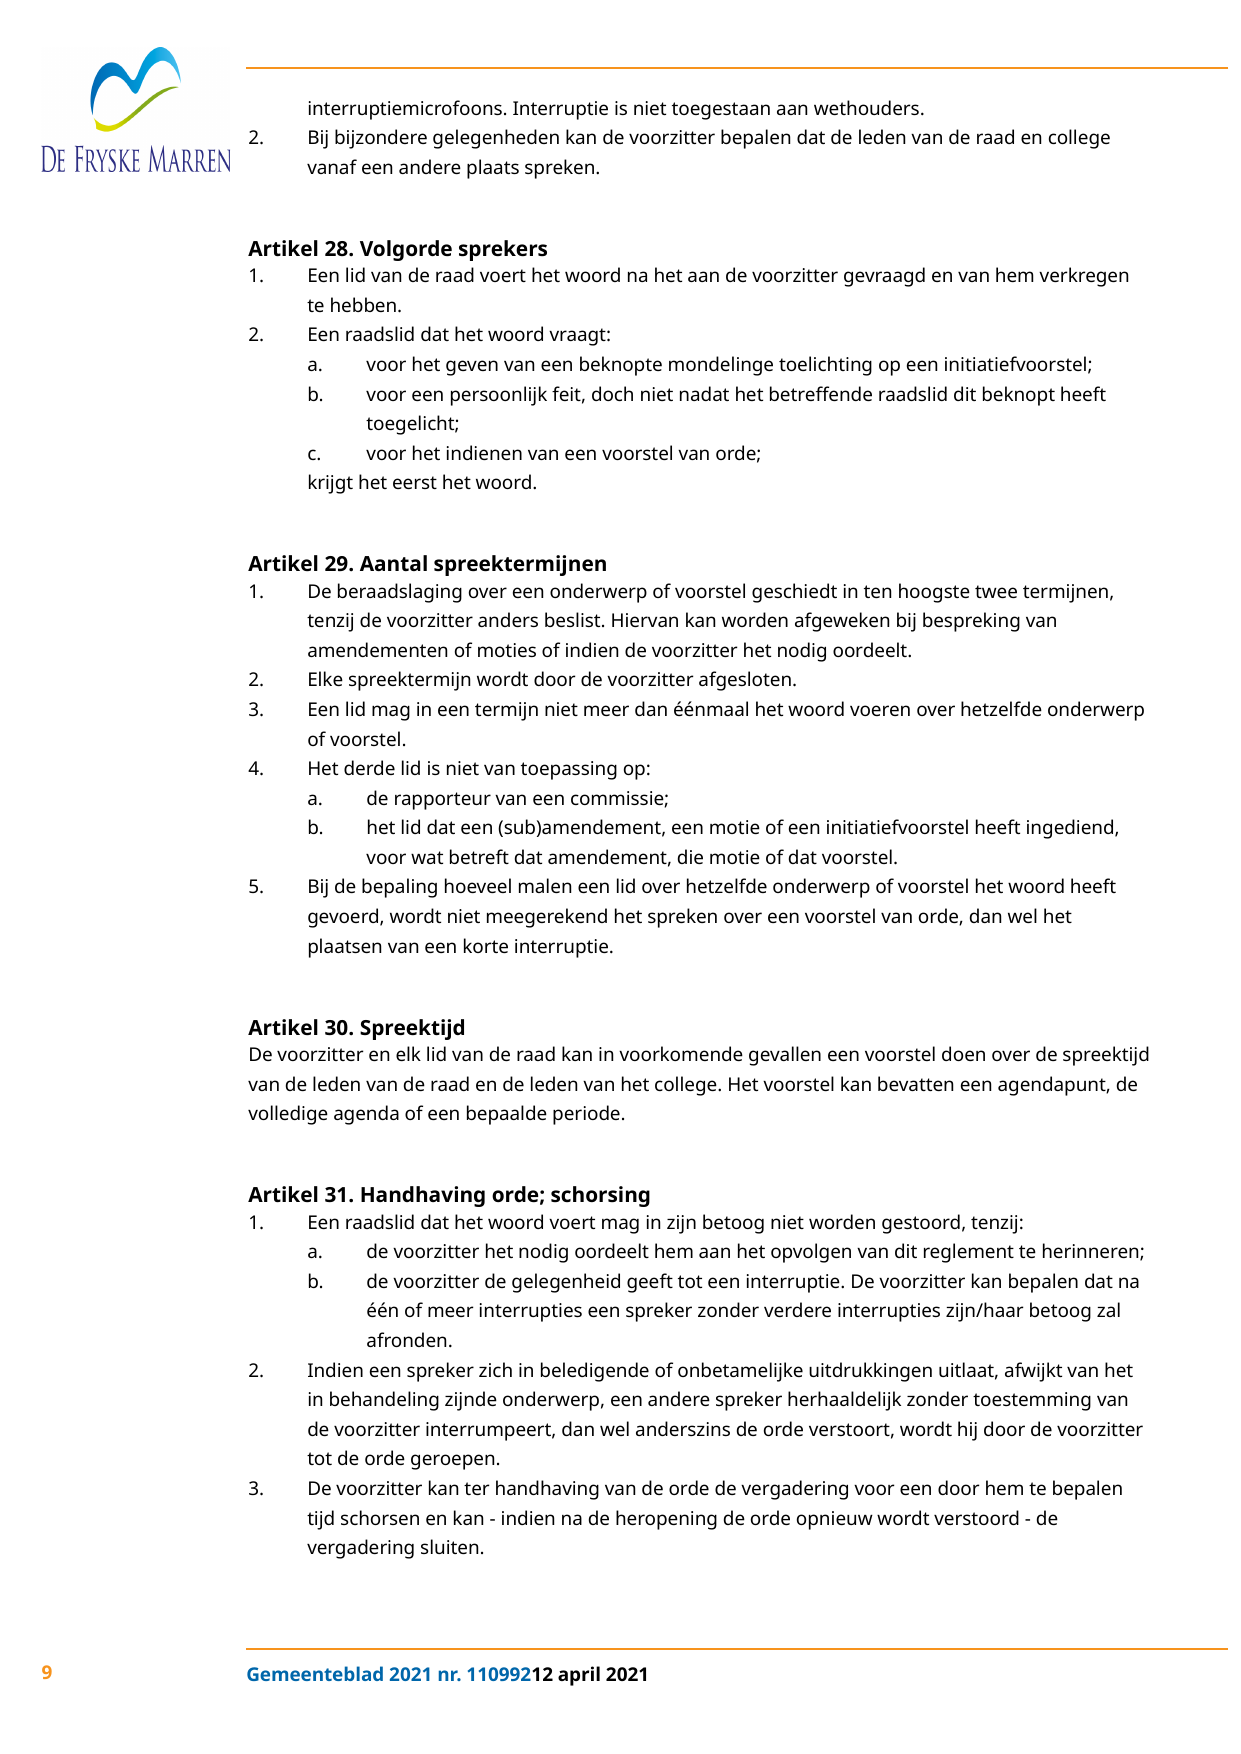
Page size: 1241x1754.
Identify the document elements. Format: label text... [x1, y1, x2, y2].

list de rapporteur van een commissie; [307, 785, 1152, 811]
list Indien een spreker zich in beledigende of onbetamelijke uitdrukkingen uitlaat, afwijkt van het in behandeling zijnde onderwerp, een andere spreker herhaaldelijk zonder toestemming van de voorzitter interrumpeert, dan wel anderszins de orde verstoort, wordt hij door de voorzitter tot de orde geroepen. [248, 1357, 1152, 1471]
list Bij de bepaling hoeveel malen een lid over hetzelfde onderwerp of voorstel het woord heeft gevoerd, wordt niet meegerekend het spreken over een voorstel van orde, dan wel het plaatsen van een korte interruptie. [248, 874, 1152, 959]
list krijgt het eerst het woord. [248, 469, 1152, 495]
list Elke spreektermijn wordt door de voorzitter afgesloten. [248, 667, 1152, 692]
text Artikel 31. Handhaving orde; schorsing [248, 1181, 1152, 1209]
list interruptiemicrofoons. Interruptie is niet toegestaan aan wethouders. [248, 95, 1152, 121]
list Bij bijzondere gelegenheden kan de voorzitter bepalen dat de leden van de raad en college vanaf een andere plaats spreken. [248, 124, 1152, 180]
list voor het indienen van een voorstel van orde; [307, 440, 1152, 466]
list Een lid van de raad voert het woord na het aan de voorzitter gevraagd en van hem verkregen te hebben. [248, 262, 1152, 318]
list voor het geven van een beknopte mondelinge toelichting op een initiatiefvoorstel; [307, 351, 1152, 377]
text Artikel 29. Aantal spreektermijnen [248, 549, 1152, 578]
list Een raadslid dat het woord voert mag in zijn betoog niet worden gestoord, tenzij: [248, 1209, 1152, 1235]
text Artikel 30. Spreektijd [248, 1013, 1152, 1041]
list De beraadslaging over een onderwerp of voorstel geschiedt in ten hoogste twee termijnen, tenzij de voorzitter anders beslist. Hiervan kan worden afgeweken bij bespreking van amendementen of moties of indien de voorzitter het nodig oordeelt. [248, 578, 1152, 663]
list Een raadslid dat het woord vraagt: [248, 322, 1152, 347]
list Een lid mag in een termijn niet meer dan éénmaal het woord voeren over hetzelfde onderwerp of voorstel. [248, 696, 1152, 752]
picture [41, 47, 231, 172]
list de voorzitter het nodig oordeelt hem aan het opvolgen van dit reglement te herinneren; [307, 1238, 1152, 1264]
list Het derde lid is niet van toepassing op: [248, 755, 1152, 781]
list voor een persoonlijk feit, doch niet nadat het betreffende raadslid dit beknopt heeft toegelicht; [307, 381, 1152, 436]
text De voorzitter en elk lid van de raad kan in voorkomende gevallen een voorstel doen over de spreektijd van de leden van de raad en de leden van het college. Het voorstel kan bevatten een agendapunt, de volledige agenda of een bepaalde periode. [248, 1041, 1152, 1126]
list de voorzitter de gelegenheid geeft tot een interruptie. De voorzitter kan bepalen dat na één of meer interrupties een spreker zonder verdere interrupties zijn/haar betoog zal afronden. [307, 1268, 1152, 1353]
list De voorzitter kan ter handhaving van de orde de vergadering voor een door hem te bepalen tijd schorsen en kan - indien na de heropening de orde opnieuw wordt verstoord - de vergadering sluiten. [248, 1475, 1152, 1560]
list het lid dat een (sub)amendement, een motie of een initiatiefvoorstel heeft ingediend, voor wat betreft dat amendement, die motie of dat voorstel. [307, 814, 1152, 870]
text Artikel 28. Volgorde sprekers [248, 234, 1152, 262]
